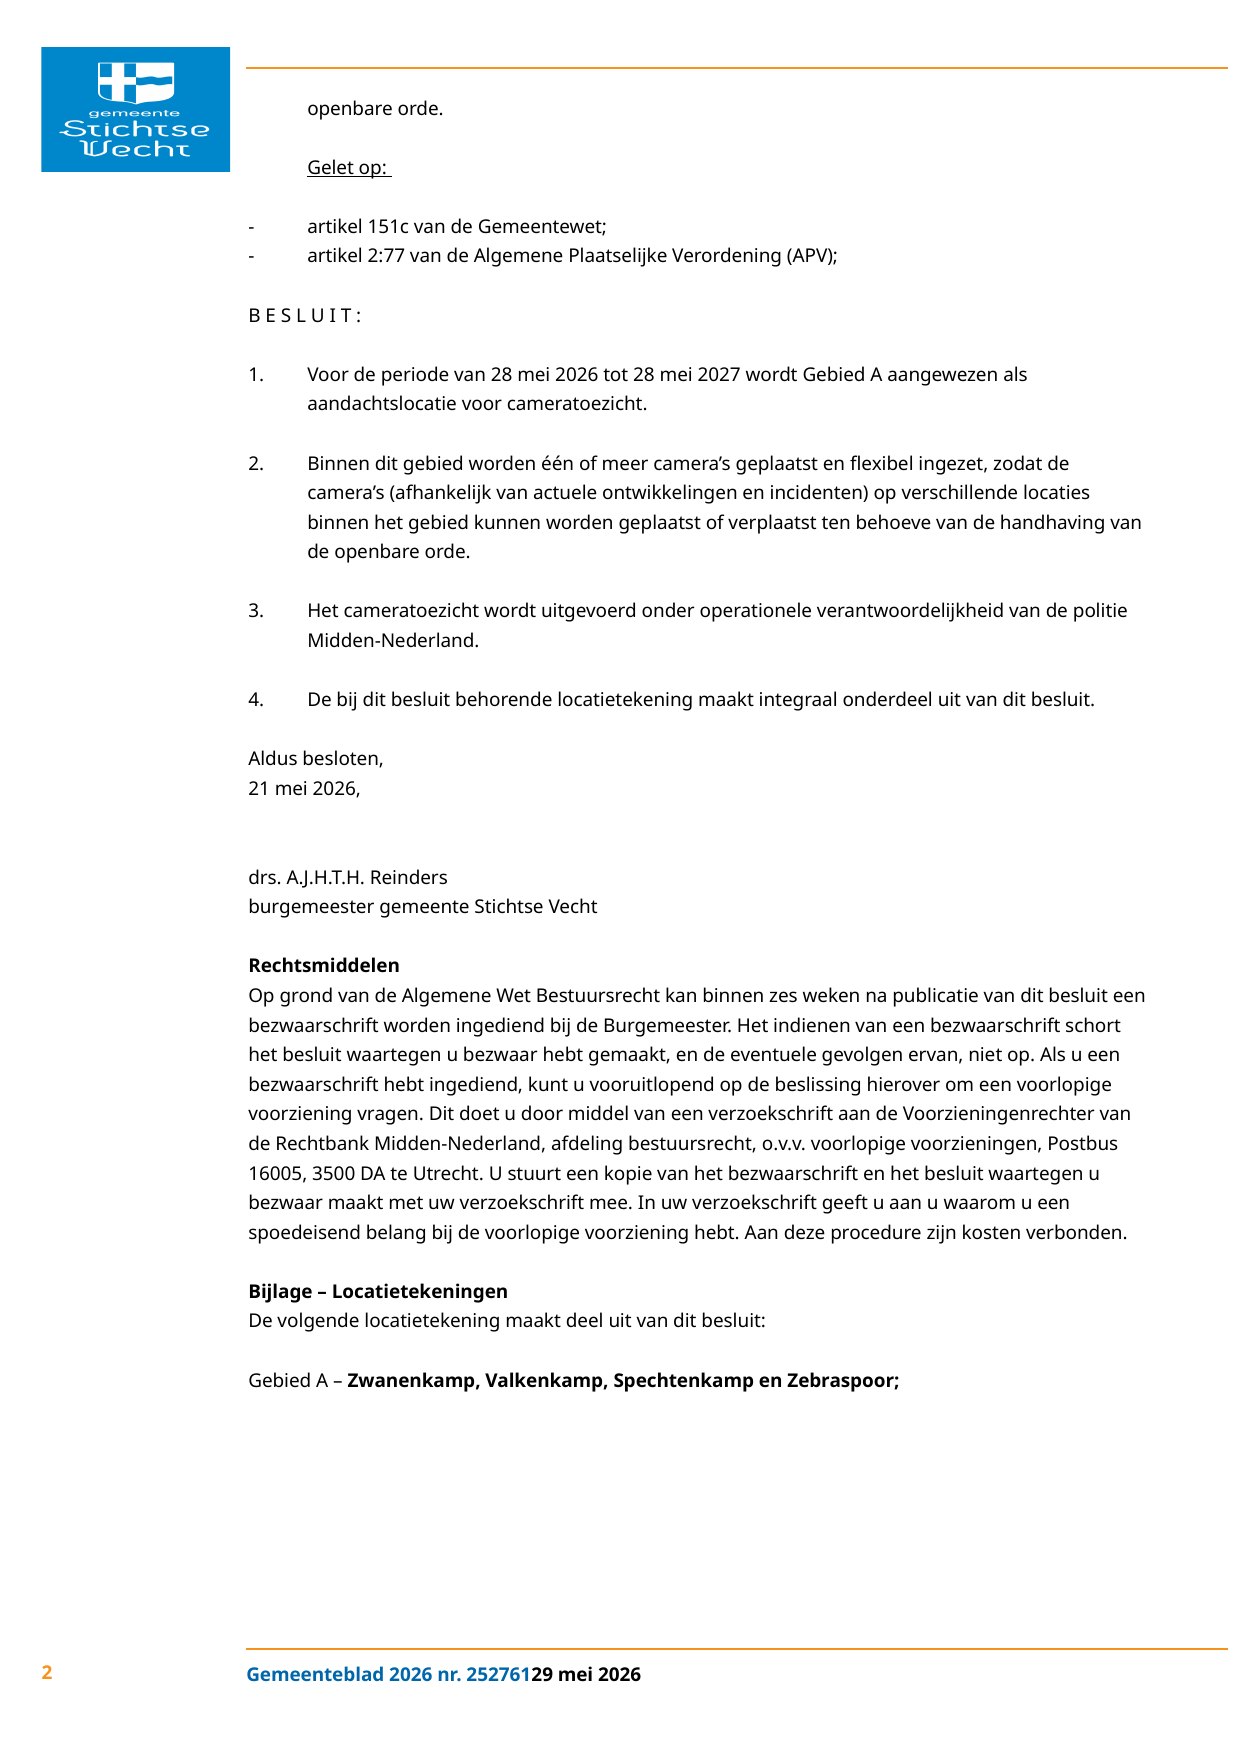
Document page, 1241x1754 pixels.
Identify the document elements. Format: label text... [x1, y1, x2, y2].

text drs. A.J.H.T.H. Reinders [248, 864, 1152, 890]
list artikel 151c van de Gemeentewet; [248, 213, 1152, 239]
list openbare orde. [248, 95, 1152, 121]
text De volgende locatietekening maakt deel uit van dit besluit: [248, 1308, 1152, 1333]
picture [99, 63, 135, 101]
text Rechtsmiddelen [248, 953, 1152, 978]
text burgemeester gemeente Stichtse Vecht [248, 893, 1152, 919]
list Het cameratoezicht wordt uitgevoerd onder operationele verantwoordelijkheid van de politie Midden-Nederland. [248, 598, 1152, 653]
text Aldus besloten, [248, 746, 1152, 771]
text Gebied A – Zwanenkamp, Valkenkamp, Spechtenkamp en Zebraspoor; [248, 1367, 1152, 1393]
text Op grond van de Algemene Wet Bestuursrecht kan binnen zes weken na publicatie van dit besluit een bezwaarschrift worden ingediend bij de Burgemeester. Het indienen van een bezwaarschrift schort het besluit waartegen u bezwaar hebt gemaakt, en de eventuele gevolgen ervan, niet op. Als u een bezwaarschrift hebt ingediend, kunt u vooruitlopend op de beslissing hierover om een voorlopige voorziening vragen. Dit doet u door middel van een verzoekschrift aan de Voorzieningenrechter van de Rechtbank Midden-Nederland, afdeling bestuursrecht, o.v.v. voorlopige voorzieningen, Postbus 16005, 3500 DA te Utrecht. U stuurt een kopie van het bezwaarschrift en het besluit waartegen u bezwaar maakt met uw verzoekschrift mee. In uw verzoekschrift geeft u aan u waarom u een spoedeisend belang bij de voorlopige voorziening hebt. Aan deze procedure zijn kosten verbonden. [248, 982, 1152, 1245]
list Gelet op: [248, 154, 1152, 180]
list artikel 2:77 van de Algemene Plaatselijke Verordening (APV); [248, 243, 1152, 268]
list Binnen dit gebied worden één of meer camera’s geplaatst en flexibel ingezet, zodat de camera’s (afhankelijk van actuele ontwikkelingen en incidenten) op verschillende locaties binnen het gebied kunnen worden geplaatst of verplaatst ten behoeve van de handhaving van de openbare orde. [248, 450, 1152, 564]
text B E S L U I T : [248, 302, 1152, 328]
list Voor de periode van 28 mei 2026 tot 28 mei 2027 wordt Gebied A aangewezen als aandachtslocatie voor cameratoezicht. [248, 361, 1152, 416]
list De bij dit besluit behorende locatietekening maakt integraal onderdeel uit van dit besluit. [248, 686, 1152, 712]
text Bijlage – Locatietekeningen [248, 1278, 1152, 1304]
picture [137, 63, 174, 103]
text 21 mei 2026, [248, 775, 1152, 801]
